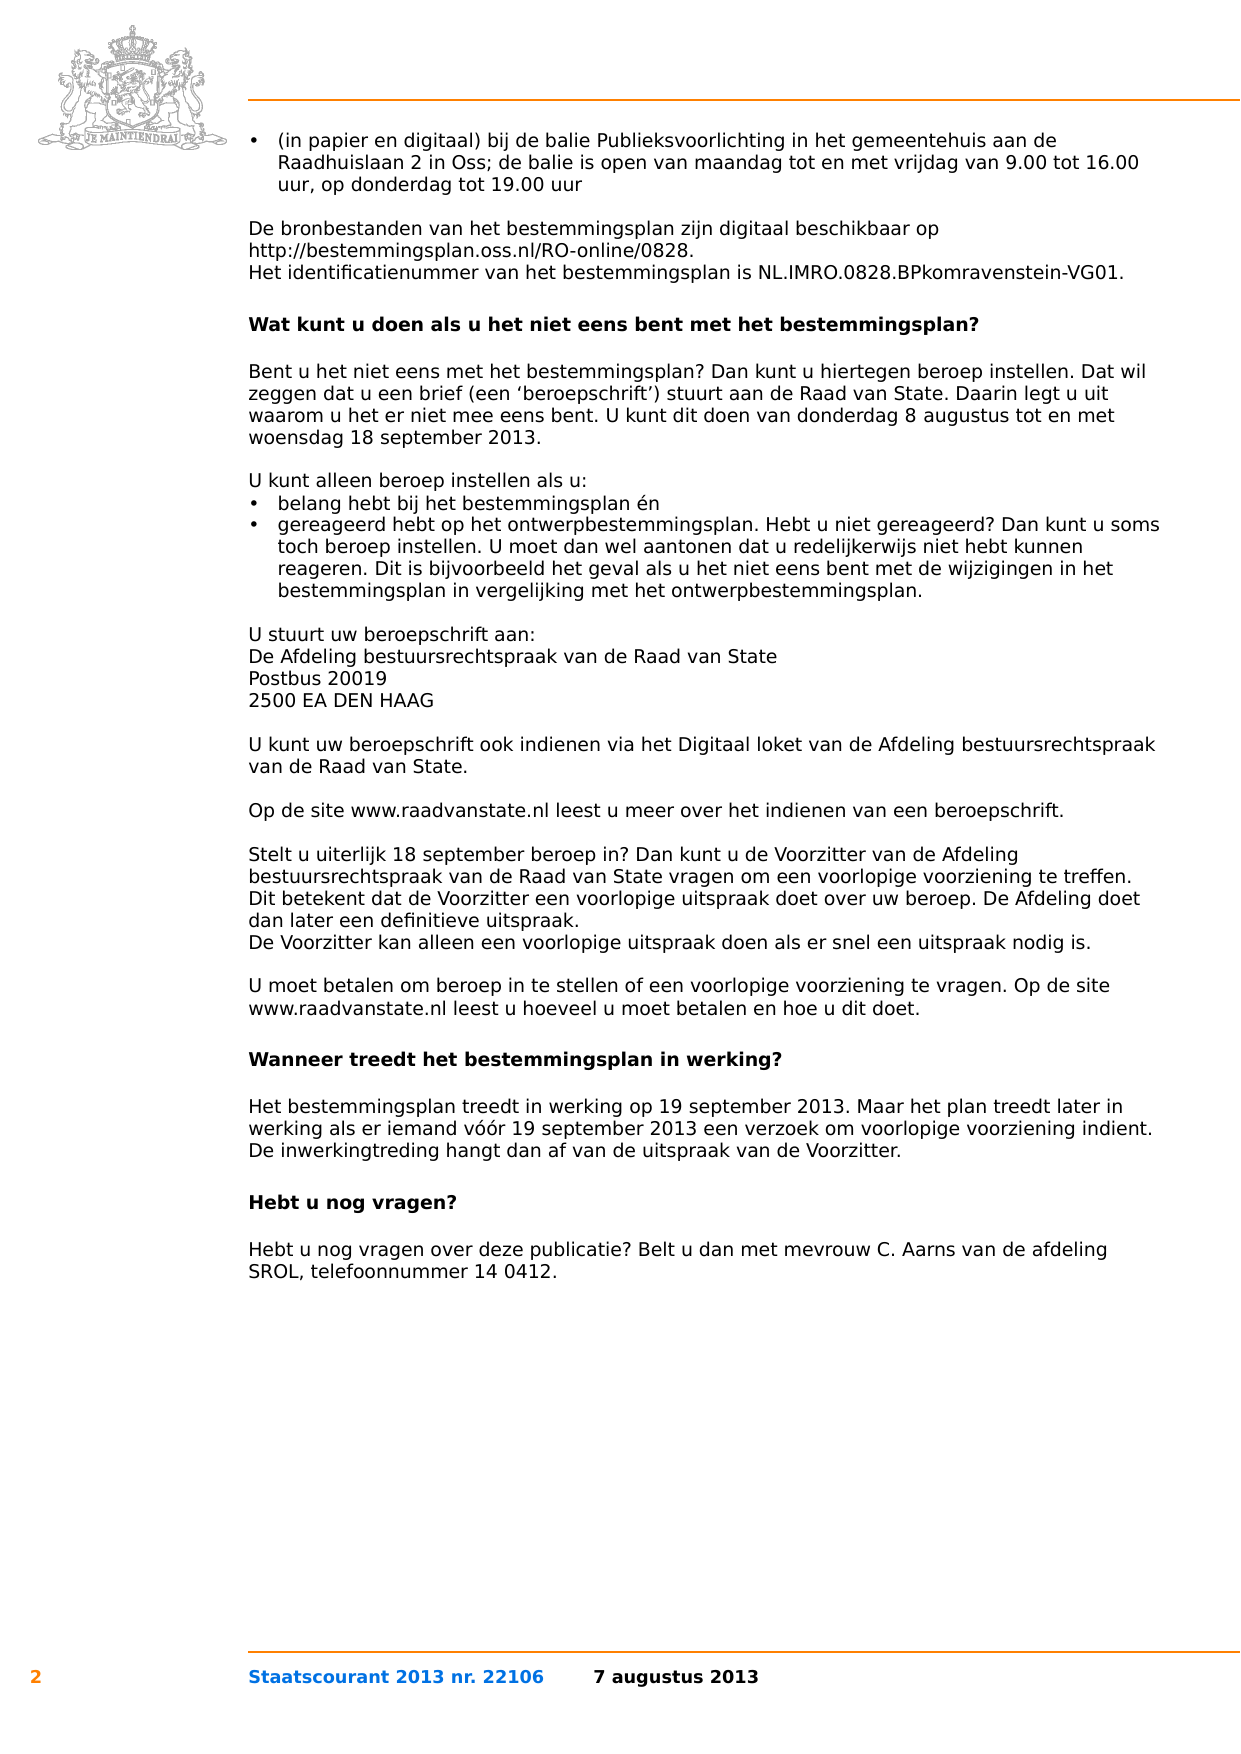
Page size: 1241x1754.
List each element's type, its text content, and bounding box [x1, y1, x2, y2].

text Stelt u uiterlijk 18 september beroep in? Dan kunt u de Voorzitter van de Afdeling bestuursrechtspraak van de Raad van State vragen om een voorlopige voorziening te treffen. Dit betekent dat de Voorzitter een voorlopige uitspraak doet over uw beroep. De Afdeling doet dan later een definitieve uitspraak. [248, 844, 1163, 932]
text • (in papier en digitaal) bij de balie Publieksvoorlichting in het gemeentehuis aan de Raadhuislaan 2 in Oss; de balie is open van maandag tot en met vrijdag van 9.00 tot 16.00 uur, op donderdag tot 19.00 uur [248, 130, 1163, 196]
text De bronbestanden van het bestemmingsplan zijn digitaal beschikbaar op http://bestemmingsplan.oss.nl/RO-online/0828. [248, 218, 1163, 262]
subtitle Wanneer treedt het bestemmingsplan in werking? [248, 1049, 1163, 1071]
text De Afdeling bestuursrechtspraak van de Raad van State [248, 646, 1163, 668]
text • gereageerd hebt op het ontwerpbestemmingsplan. Hebt u niet gereageerd? Dan kunt u soms toch beroep instellen. U moet dan wel aantonen dat u redelijkerwijs niet hebt kunnen reageren. Dit is bijvoorbeeld het geval als u het niet eens bent met de wijzigingen in het bestemmingsplan in vergelijking met het ontwerpbestemmingsplan. [248, 514, 1163, 602]
subtitle Wat kunt u doen als u het niet eens bent met het bestemmingsplan? [248, 314, 1163, 336]
text Hebt u nog vragen over deze publicatie? Belt u dan met mevrouw C. Aarns van de afdeling SROL, telefoonnummer 14 0412. [248, 1239, 1163, 1283]
text U stuurt uw beroepschrift aan: [248, 624, 1163, 646]
text Postbus 20019 [248, 668, 1163, 690]
text U moet betalen om beroep in te stellen of een voorlopige voorziening te vragen. Op de site www.raadvanstate.nl leest u hoeveel u moet betalen en hoe u dit doet. [248, 975, 1163, 1019]
text Op de site www.raadvanstate.nl leest u meer over het indienen van een beroepschrift. [248, 800, 1163, 822]
text 2500 EA DEN HAAG [248, 690, 1163, 712]
subtitle Hebt u nog vragen? [248, 1192, 1163, 1214]
text Het bestemmingsplan treedt in werking op 19 september 2013. Maar het plan treedt later in werking als er iemand vóór 19 september 2013 een verzoek om voorlopige voorziening indient. De inwerkingtreding hangt dan af van de uitspraak van de Voorzitter. [248, 1096, 1163, 1162]
text Het identificatienummer van het bestemmingsplan is NL.IMRO.0828.BPkomravenstein-VG01. [248, 262, 1163, 284]
text De Voorzitter kan alleen een voorlopige uitspraak doen als er snel een uitspraak nodig is. [248, 932, 1163, 953]
text • belang hebt bij het bestemmingsplan én [248, 492, 1163, 514]
text Bent u het niet eens met het bestemmingsplan? Dan kunt u hiertegen beroep instellen. Dat wil zeggen dat u een brief (een ‘beroepschrift’) stuurt aan de Raad van State. Daarin legt u uit waarom u het er niet mee eens bent. U kunt dit doen van donderdag 8 augustus tot en met woensdag 18 september 2013. [248, 361, 1163, 448]
text U kunt alleen beroep instellen als u: [248, 470, 1163, 492]
picture [38, 25, 227, 150]
text U kunt uw beroepschrift ook indienen via het Digitaal loket van de Afdeling bestuursrechtspraak van de Raad van State. [248, 734, 1163, 778]
